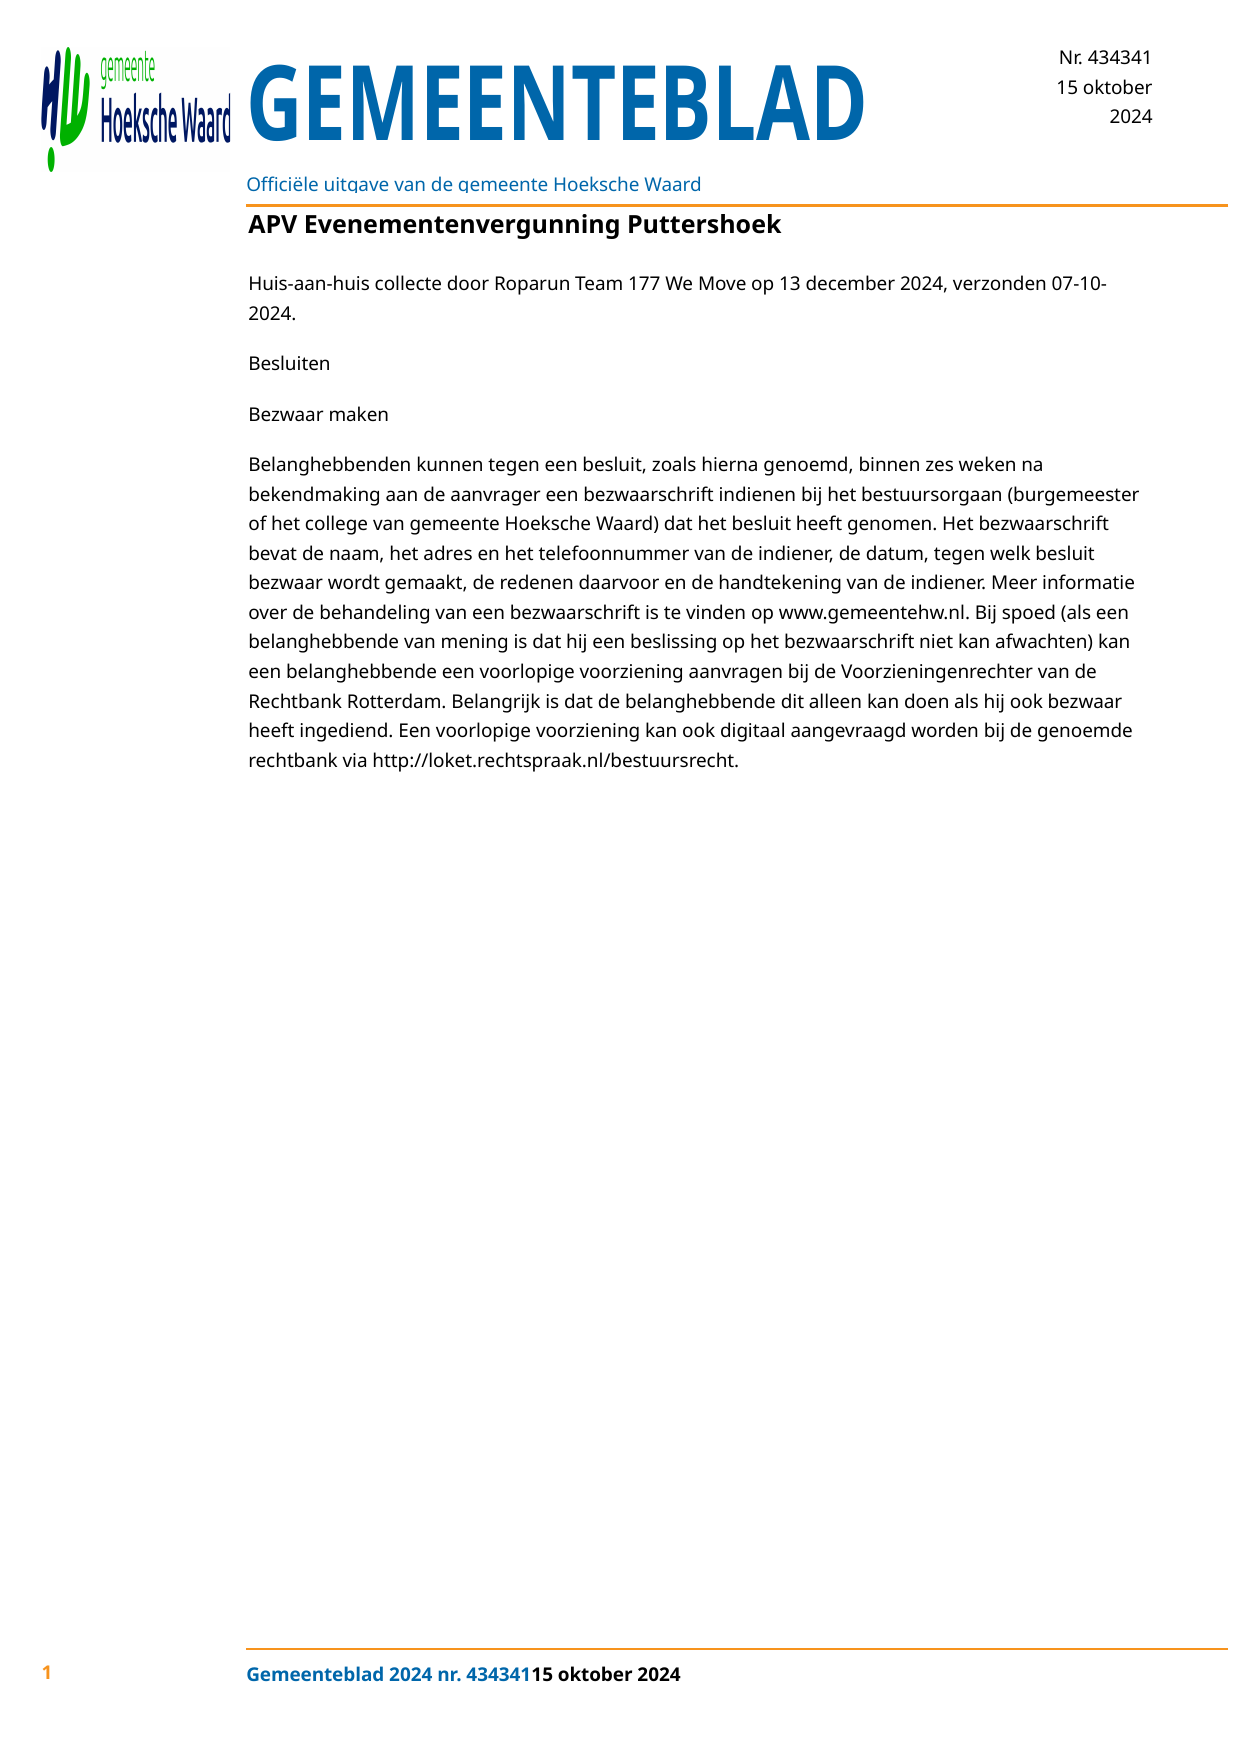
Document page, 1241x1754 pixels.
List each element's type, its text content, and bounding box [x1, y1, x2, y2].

text APV Evenementenvergunning Puttershoek [248, 207, 1152, 241]
text Belanghebbenden kunnen tegen een besluit, zoals hierna genoemd, binnen zes weken na bekendmaking aan de aanvrager een bezwaarschrift indienen bij het bestuursorgaan (burgemeester of het college van gemeente Hoeksche Waard) dat het besluit heeft genomen. Het bezwaarschrift bevat de naam, het adres en het telefoonnummer van de indiener, de datum, tegen welk besluit bezwaar wordt gemaakt, de redenen daarvoor en de handtekening van de indiener. Meer informatie over de behandeling van een bezwaarschrift is te vinden op www.gemeentehw.nl. Bij spoed (als een belanghebbende van mening is dat hij een beslissing op het bezwaarschrift niet kan afwachten) kan een belanghebbende een voorlopige voorziening aanvragen bij de Voorzieningenrechter van de Rechtbank Rotterdam. Belangrijk is dat de belanghebbende dit alleen kan doen als hij ook bezwaar heeft ingediend. Een voorlopige voorziening kan ook digitaal aangevraagd worden bij de genoemde rechtbank via http://loket.rechtspraak.nl/bestuursrecht. [248, 451, 1152, 773]
picture [41, 47, 231, 172]
text Huis-aan-huis collecte door Roparun Team 177 We Move op 13 december 2024, verzonden 07-10-2024. [248, 270, 1152, 326]
text Bezwaar maken [248, 401, 1152, 426]
text Besluiten [248, 350, 1152, 376]
